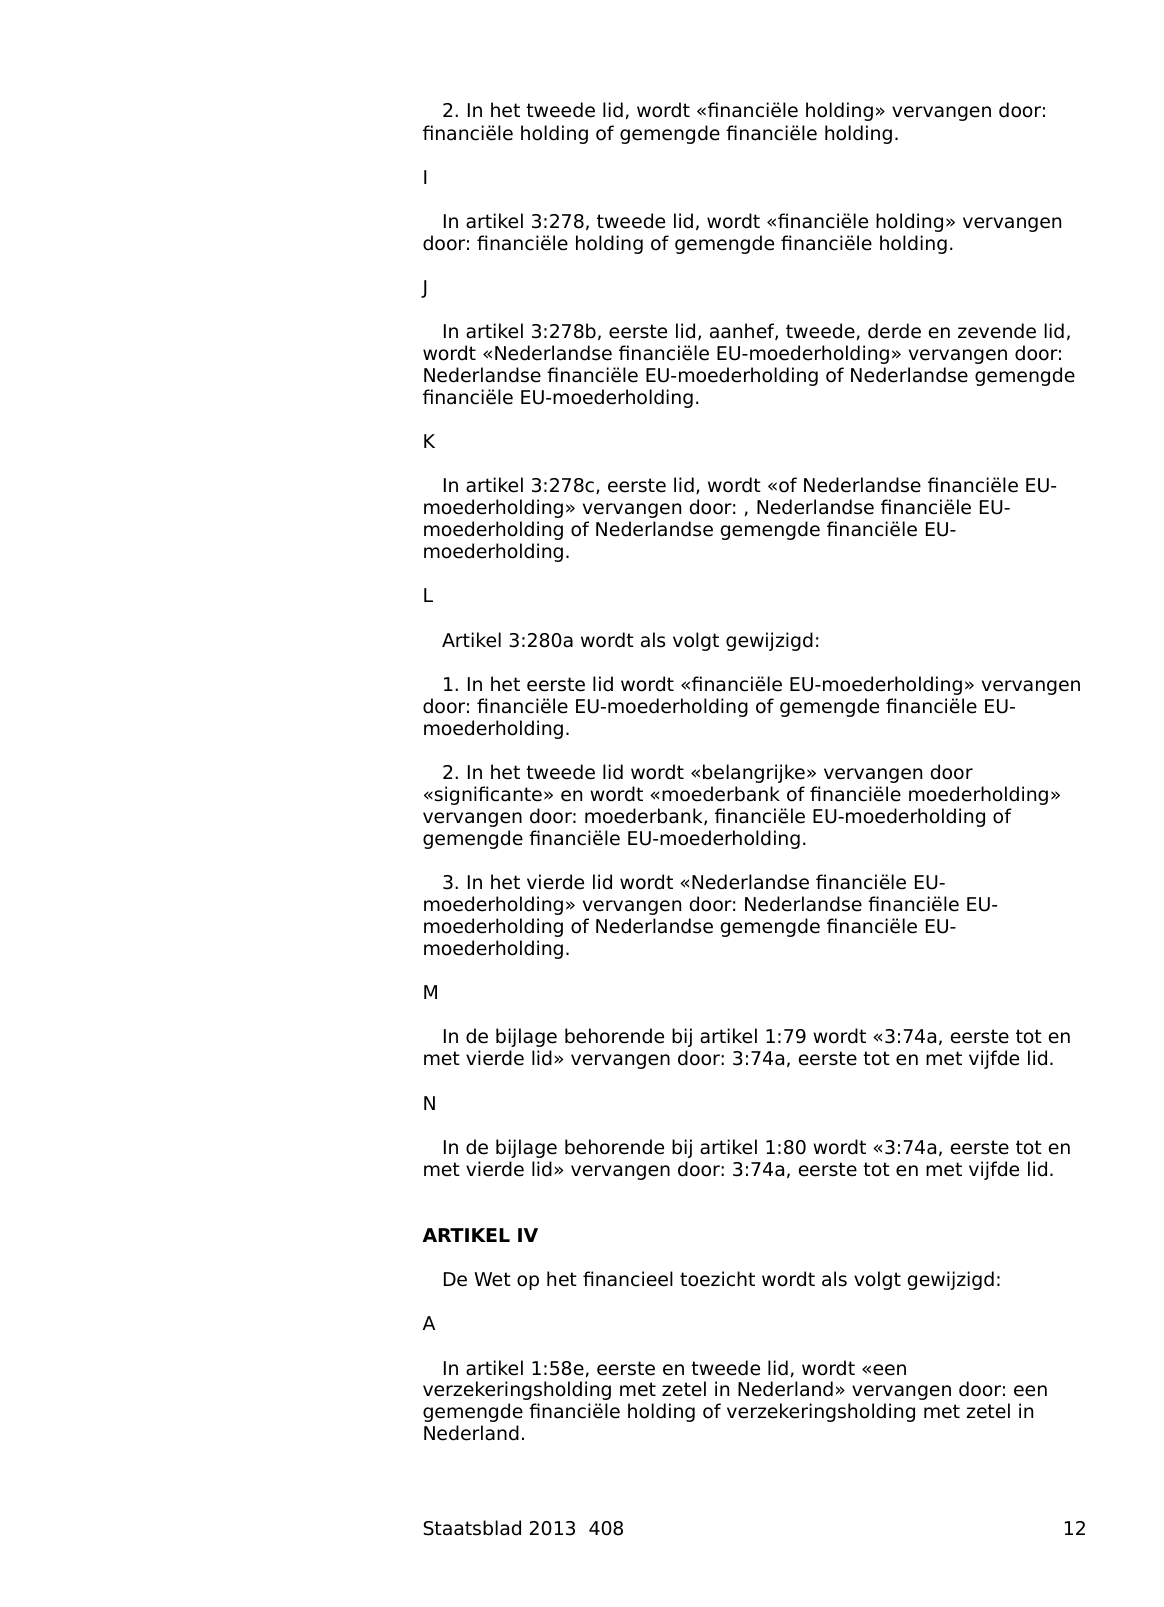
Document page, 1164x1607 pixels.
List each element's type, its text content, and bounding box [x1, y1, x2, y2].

text J [422, 277, 1087, 299]
text Artikel 3:280a wordt als volgt gewijzigd: [422, 629, 1087, 652]
text In artikel 1:58e, eerste en tweede lid, wordt «een verzekeringsholding met zetel in Nederland» vervangen door: een gemengde financiële holding of verzekeringsholding met zetel in Nederland. [422, 1357, 1087, 1445]
subtitle ARTIKEL IV [422, 1225, 1087, 1247]
text 2. In het tweede lid, wordt «financiële holding» vervangen door: financiële holding of gemengde financiële holding. [422, 100, 1087, 144]
text 2. In het tweede lid wordt «belangrijke» vervangen door «significante» en wordt «moederbank of financiële moederholding» vervangen door: moederbank, financiële EU-moederholding of gemengde financiële EU-moederholding. [422, 762, 1087, 850]
text I [422, 167, 1087, 188]
text In de bijlage behorende bij artikel 1:80 wordt «3:74a, eerste tot en met vierde lid» vervangen door: 3:74a, eerste tot en met vijfde lid. [422, 1137, 1087, 1181]
text K [422, 431, 1087, 453]
text L [422, 585, 1087, 607]
text M [422, 982, 1087, 1004]
text De Wet op het financieel toezicht wordt als volgt gewijzigd: [422, 1269, 1087, 1291]
text In de bijlage behorende bij artikel 1:79 wordt «3:74a, eerste tot en met vierde lid» vervangen door: 3:74a, eerste tot en met vijfde lid. [422, 1026, 1087, 1070]
text A [422, 1313, 1087, 1335]
text In artikel 3:278, tweede lid, wordt «financiële holding» vervangen door: financiële holding of gemengde financiële holding. [422, 211, 1087, 255]
text In artikel 3:278b, eerste lid, aanhef, tweede, derde en zevende lid, wordt «Nederlandse financiële EU-moederholding» vervangen door: Nederlandse financiële EU-moederholding of Nederlandse gemengde financiële EU-moederholding. [422, 321, 1087, 409]
text 1. In het eerste lid wordt «financiële EU-moederholding» vervangen door: financiële EU-moederholding of gemengde financiële EU-moederholding. [422, 674, 1087, 740]
text N [422, 1092, 1087, 1114]
text In artikel 3:278c, eerste lid, wordt «of Nederlandse financiële EU-moederholding» vervangen door: , Nederlandse financiële EU-moederholding of Nederlandse gemengde financiële EU-moederholding. [422, 475, 1087, 563]
text 3. In het vierde lid wordt «Nederlandse financiële EU-moederholding» vervangen door: Nederlandse financiële EU-moederholding of Nederlandse gemengde financiële EU-moederholding. [422, 872, 1087, 960]
